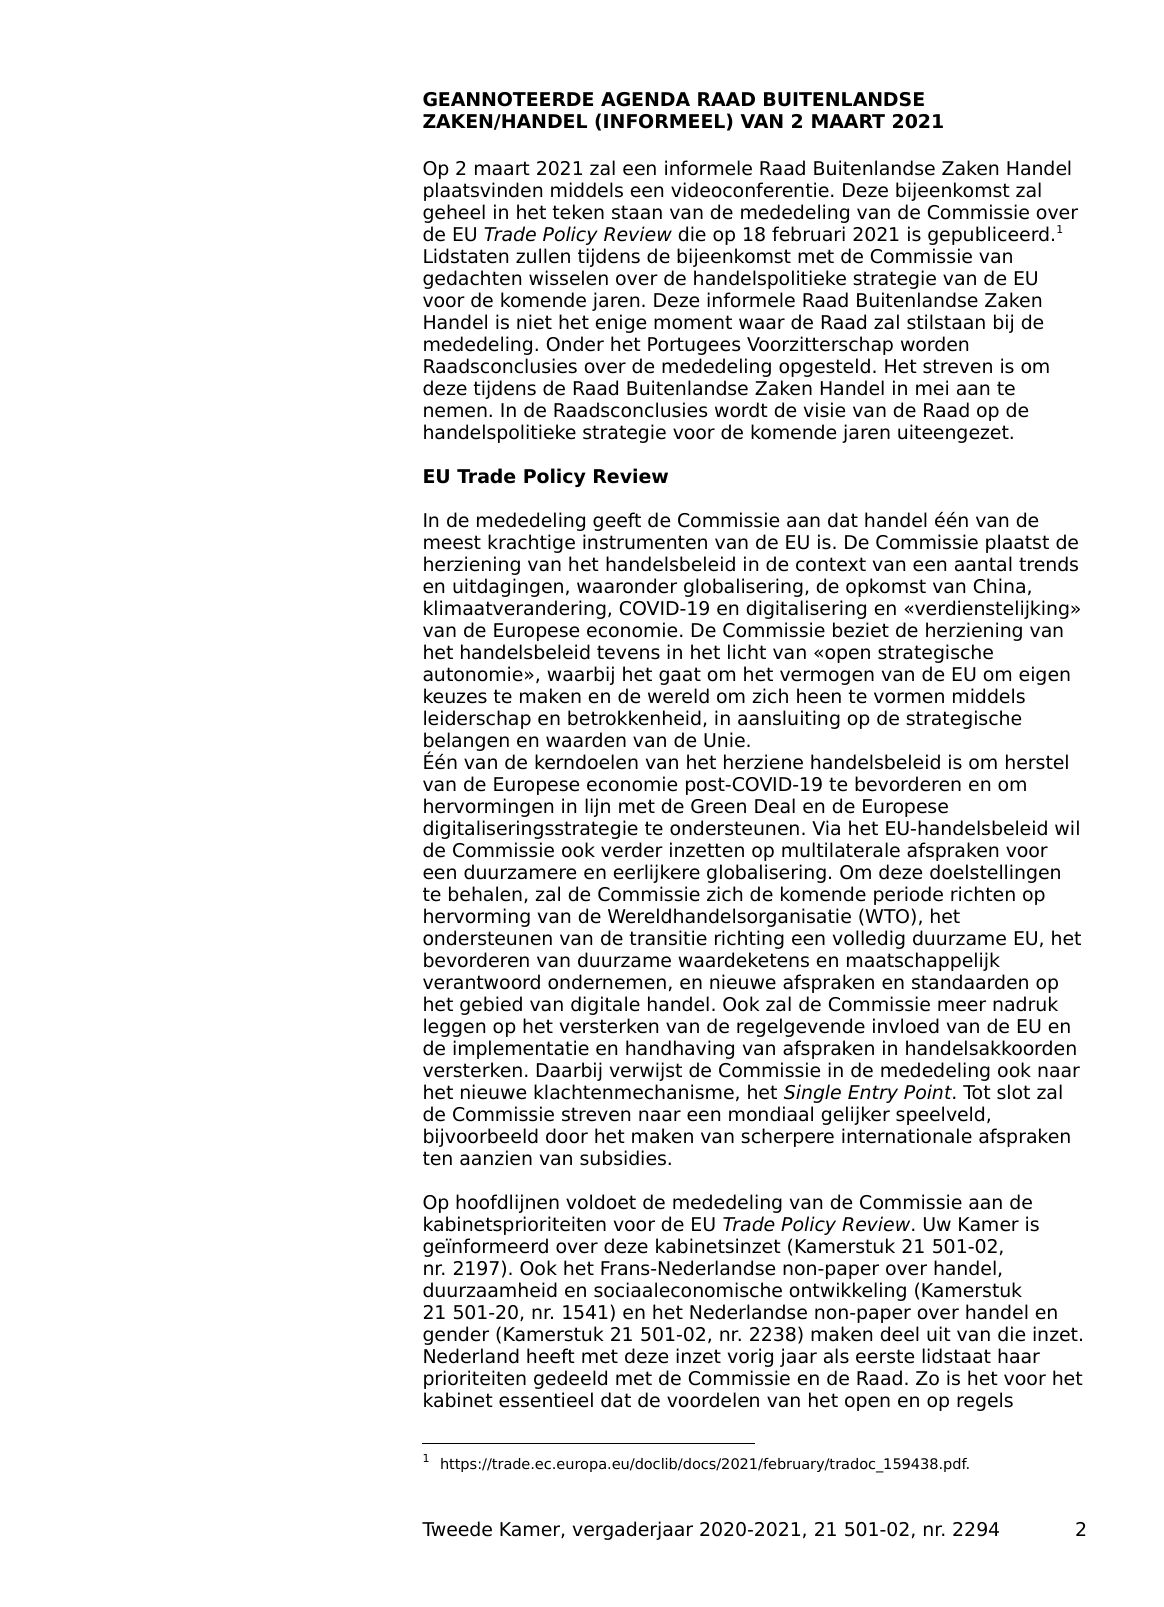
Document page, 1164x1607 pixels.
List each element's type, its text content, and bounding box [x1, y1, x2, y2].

text Op hoofdlijnen voldoet de mededeling van de Commissie aan de kabinetsprioriteiten voor de EU Trade Policy Review. Uw Kamer is geïnformeerd over deze kabinetsinzet (Kamerstuk 21 501-02, nr. 2197). Ook het Frans-Nederlandse non-paper over handel, duurzaamheid en sociaaleconomische ontwikkeling (Kamerstuk 21 501-20, nr. 1541) en het Nederlandse non-paper over handel en gender (Kamerstuk 21 501-02, nr. 2238) maken deel uit van die inzet. Nederland heeft met deze inzet vorig jaar als eerste lidstaat haar prioriteiten gedeeld met de Commissie en de Raad. Zo is het voor het kabinet essentieel dat de voordelen van het open en op regels [422, 1192, 1087, 1411]
text In de mededeling geeft de Commissie aan dat handel één van de meest krachtige instrumenten van de EU is. De Commissie plaatst de herziening van het handelsbeleid in de context van een aantal trends en uitdagingen, waaronder globalisering, de opkomst van China, klimaatverandering, COVID-19 en digitalisering en «verdienstelijking» van de Europese economie. De Commissie beziet de herziening van het handelsbeleid tevens in het licht van «open strategische autonomie», waarbij het gaat om het vermogen van de EU om eigen keuzes te maken en de wereld om zich heen te vormen middels leiderschap en betrokkenheid, in aansluiting op de strategische belangen en waarden van de Unie. [422, 510, 1087, 752]
text https://trade.ec.europa.eu/doclib/docs/2021/february/tradoc_159438.pdf. [422, 1452, 1087, 1474]
subtitle EU Trade Policy Review [422, 466, 1087, 488]
subtitle GEANNOTEERDE AGENDA RAAD BUITENLANDSE ZAKEN/HANDEL (INFORMEEL) VAN 2 MAART 2021 [422, 89, 1087, 133]
text Op 2 maart 2021 zal een informele Raad Buitenlandse Zaken Handel plaatsvinden middels een videoconferentie. Deze bijeenkomst zal geheel in het teken staan van de mededeling van de Commissie over de EU Trade Policy Review die op 18 februari 2021 is gepubliceerd. Lidstaten zullen tijdens de bijeenkomst met de Commissie van gedachten wisselen over de handelspolitieke strategie van de EU voor de komende jaren. Deze informele Raad Buitenlandse Zaken Handel is niet het enige moment waar de Raad zal stilstaan bij de mededeling. Onder het Portugees Voorzitterschap worden Raadsconclusies over de mededeling opgesteld. Het streven is om deze tijdens de Raad Buitenlandse Zaken Handel in mei aan te nemen. In de Raadsconclusies wordt de visie van de Raad op de handelspolitieke strategie voor de komende jaren uiteengezet. [422, 158, 1087, 444]
text Één van de kerndoelen van het herziene handelsbeleid is om herstel van de Europese economie post-COVID-19 te bevorderen en om hervormingen in lijn met de Green Deal en de Europese digitaliseringsstrategie te ondersteunen. Via het EU-handelsbeleid wil de Commissie ook verder inzetten op multilaterale afspraken voor een duurzamere en eerlijkere globalisering. Om deze doelstellingen te behalen, zal de Commissie zich de komende periode richten op hervorming van de Wereldhandelsorganisatie (WTO), het ondersteunen van de transitie richting een volledig duurzame EU, het bevorderen van duurzame waardeketens en maatschappelijk verantwoord ondernemen, en nieuwe afspraken en standaarden op het gebied van digitale handel. Ook zal de Commissie meer nadruk leggen op het versterken van de regelgevende invloed van de EU en de implementatie en handhaving van afspraken in handelsakkoorden versterken. Daarbij verwijst de Commissie in de mededeling ook naar het nieuwe klachtenmechanisme, het Single Entry Point. Tot slot zal de Commissie streven naar een mondiaal gelijker speelveld, bijvoorbeeld door het maken van scherpere internationale afspraken ten aanzien van subsidies. [422, 752, 1087, 1169]
